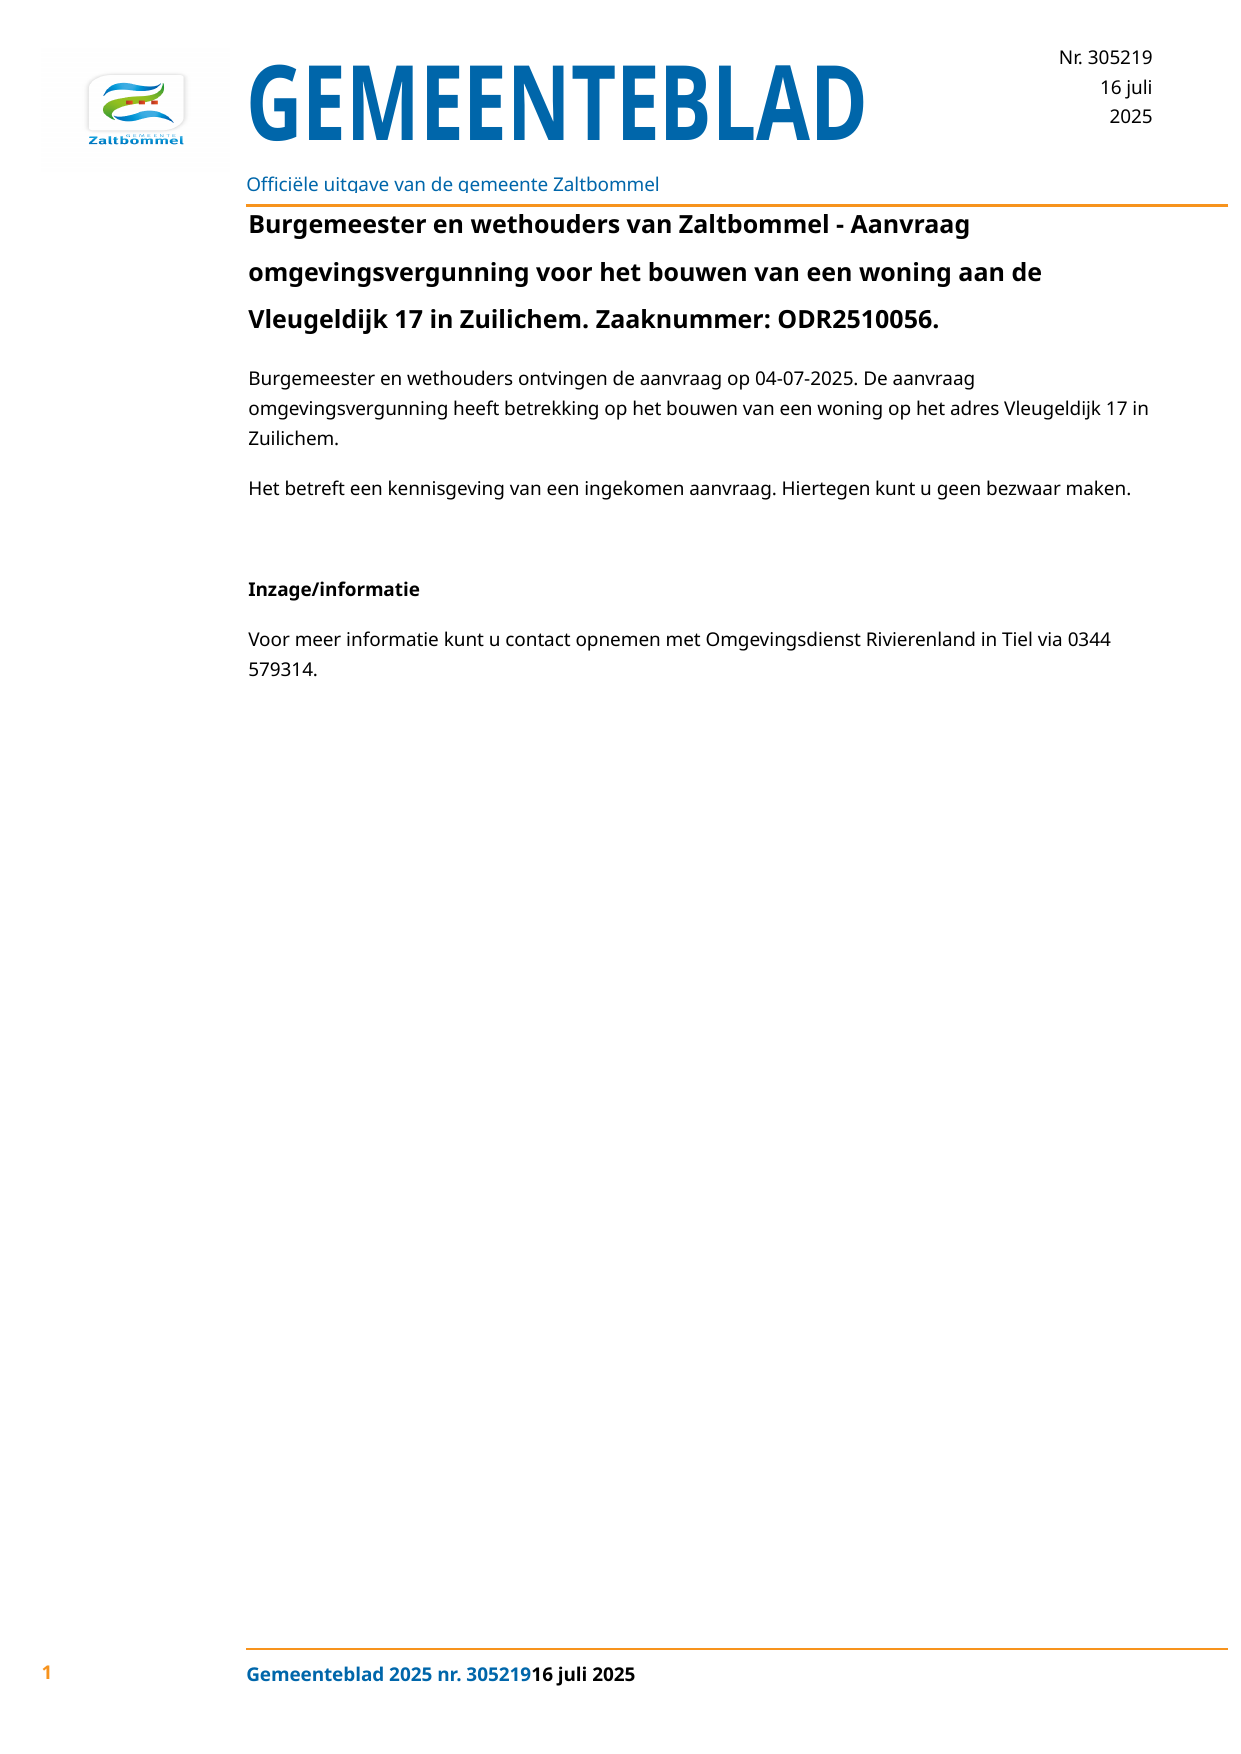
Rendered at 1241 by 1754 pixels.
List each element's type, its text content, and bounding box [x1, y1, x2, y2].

text Inzage/informatie [248, 576, 1152, 602]
text Voor meer informatie kunt u contact opnemen met Omgevingsdienst Rivierenland in Tiel via 0344 579314. [248, 626, 1152, 682]
text Het betreft een kennisgeving van een ingekomen aanvraag. Hiertegen kunt u geen bezwaar maken. [248, 475, 1152, 501]
text Burgemeester en wethouders ontvingen de aanvraag op 04-07-2025. De aanvraag omgevingsvergunning heeft betrekking op het bouwen van een woning op het adres Vleugeldijk 17 in Zuilichem. [248, 366, 1152, 450]
picture [41, 47, 231, 172]
text Burgemeester en wethouders van Zaltbommel - Aanvraag omgevingsvergunning voor het bouwen van een woning aan de Vleugeldijk 17 in Zuilichem. Zaaknummer: ODR2510056. [248, 207, 1152, 336]
